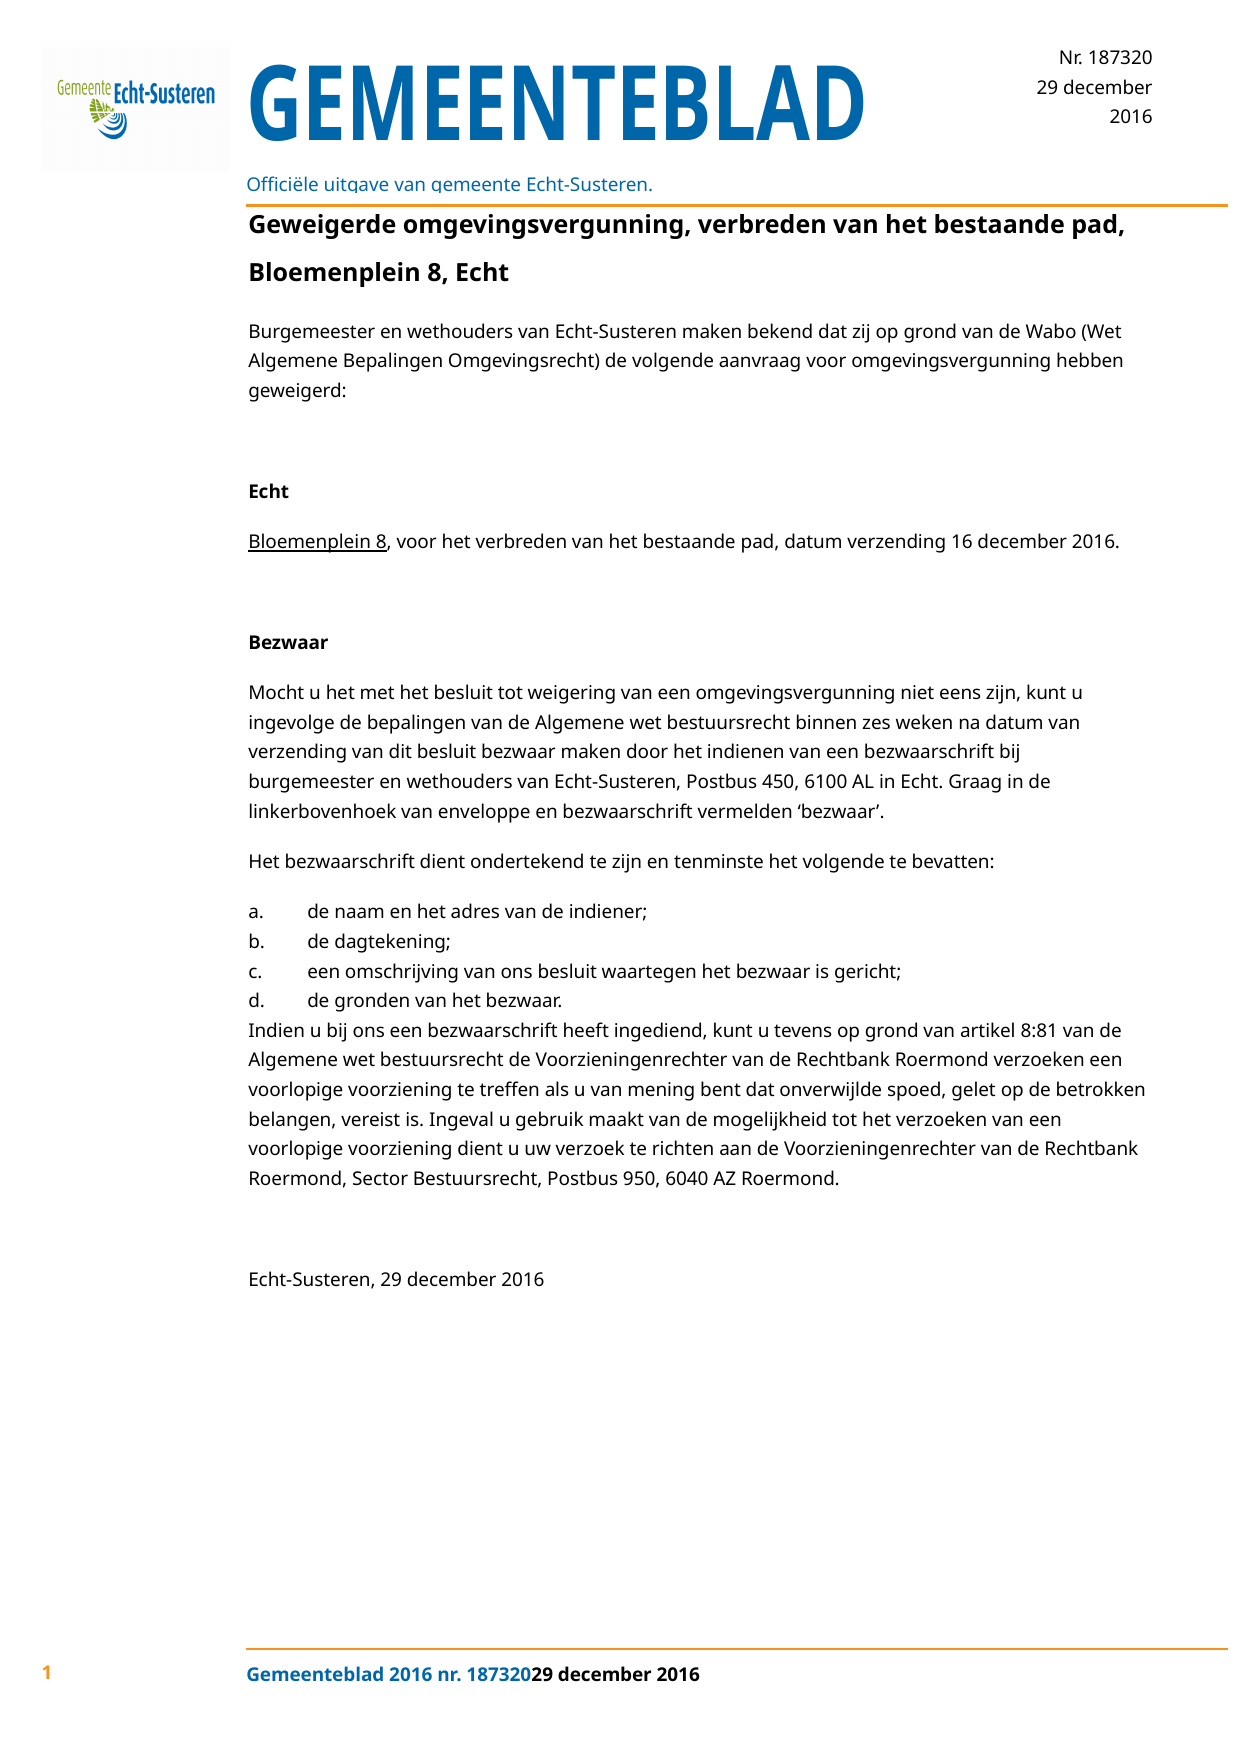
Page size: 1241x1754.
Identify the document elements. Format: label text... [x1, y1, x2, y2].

text Bezwaar [248, 629, 1152, 655]
list de dagtekening; [248, 928, 1152, 954]
text Mocht u het met het besluit tot weigering van een omgevingsvergunning niet eens zijn, kunt u ingevolge de bepalingen van de Algemene wet bestuursrecht binnen zes weken na datum van verzending van dit besluit bezwaar maken door het indienen van een bezwaarschrift bij burgemeester en wethouders van Echt-Susteren, Postbus 450, 6100 AL in Echt. Graag in de linkerbovenhoek van enveloppe en bezwaarschrift vermelden ‘bezwaar’. [248, 679, 1152, 824]
text Echt-Susteren, 29 december 2016 [248, 1266, 1152, 1292]
text Echt [248, 478, 1152, 504]
text Geweigerde omgevingsvergunning, verbreden van het bestaande pad, Bloemenplein 8, Echt [248, 207, 1152, 288]
text Burgemeester en wethouders van Echt-Susteren maken bekend dat zij op grond van de Wabo (Wet Algemene Bepalingen Omgevingsrecht) de volgende aanvraag voor omgevingsvergunning hebben geweigerd: [248, 318, 1152, 403]
list een omschrijving van ons besluit waartegen het bezwaar is gericht; [248, 958, 1152, 984]
picture [41, 47, 231, 172]
text Indien u bij ons een bezwaarschrift heeft ingediend, kunt u tevens op grond van artikel 8:81 van de Algemene wet bestuursrecht de Voorzieningenrechter van de Rechtbank Roermond verzoeken een voorlopige voorziening te treffen als u van mening bent dat onverwijlde spoed, gelet op de betrokken belangen, vereist is. Ingeval u gebruik maakt van de mogelijkheid tot het verzoeken van een voorlopige voorziening dient u uw verzoek te richten aan de Voorzieningenrechter van de Rechtbank Roermond, Sector Bestuursrecht, Postbus 950, 6040 AZ Roermond. [248, 1017, 1152, 1191]
text Bloemenplein 8, voor het verbreden van het bestaande pad, datum verzending 16 december 2016. [248, 528, 1152, 554]
text Het bezwaarschrift dient ondertekend te zijn en tenminste het volgende te bevatten: [248, 848, 1152, 874]
list de gronden van het bezwaar. [248, 987, 1152, 1013]
list de naam en het adres van de indiener; [248, 899, 1152, 924]
